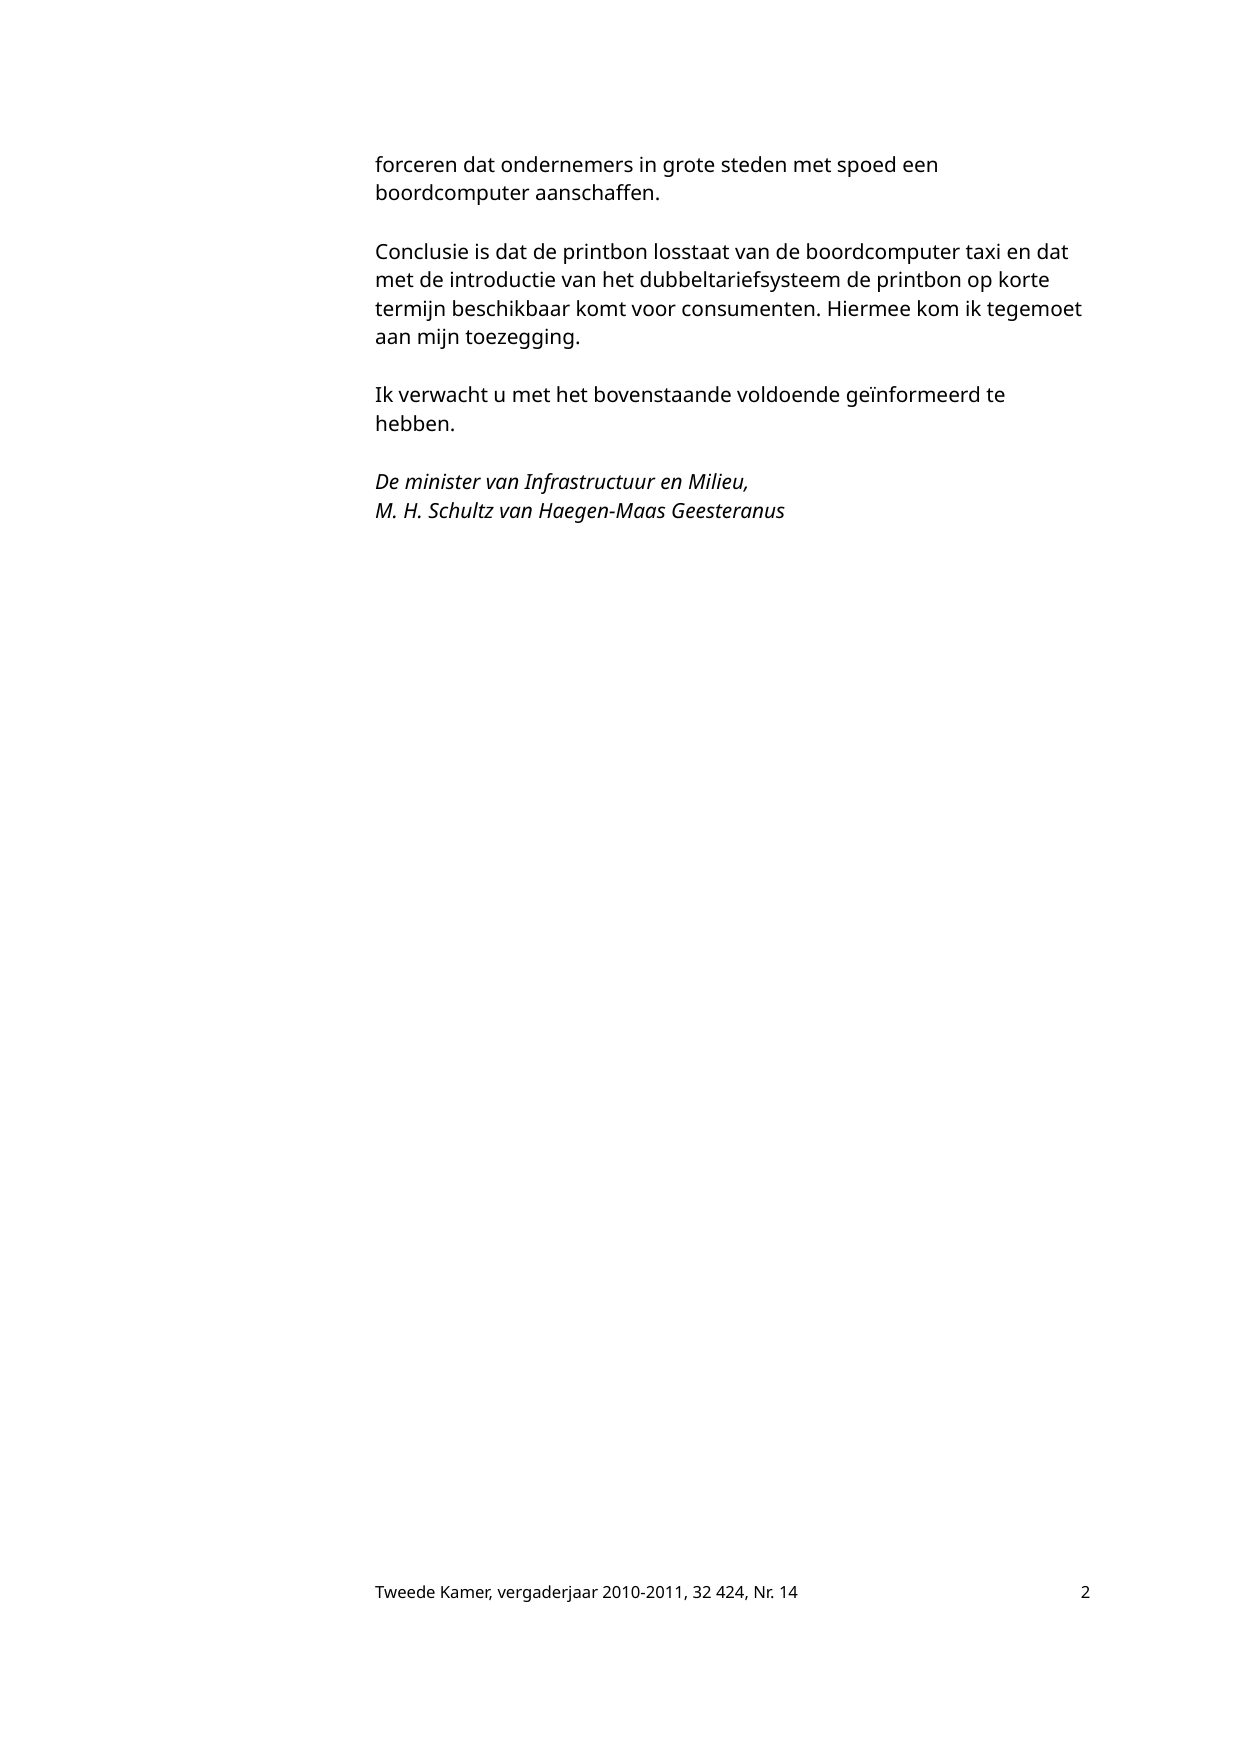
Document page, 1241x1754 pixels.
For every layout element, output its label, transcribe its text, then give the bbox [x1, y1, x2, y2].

text M. H. Schultz van Haegen-Maas Geesteranus [375, 496, 1090, 524]
text Ik verwacht u met het bovenstaande voldoende geïnformeerd te hebben. [375, 381, 1090, 437]
text De minister van Infrastructuur en Milieu, [375, 467, 1090, 496]
text forceren dat ondernemers in grote steden met spoed een boordcomputer aanschaffen. [375, 150, 1090, 207]
text Conclusie is dat de printbon losstaat van de boordcomputer taxi en dat met de introductie van het dubbeltariefsysteem de printbon op korte termijn beschikbaar komt voor consumenten. Hiermee kom ik tegemoet aan mijn toezegging. [375, 237, 1090, 351]
